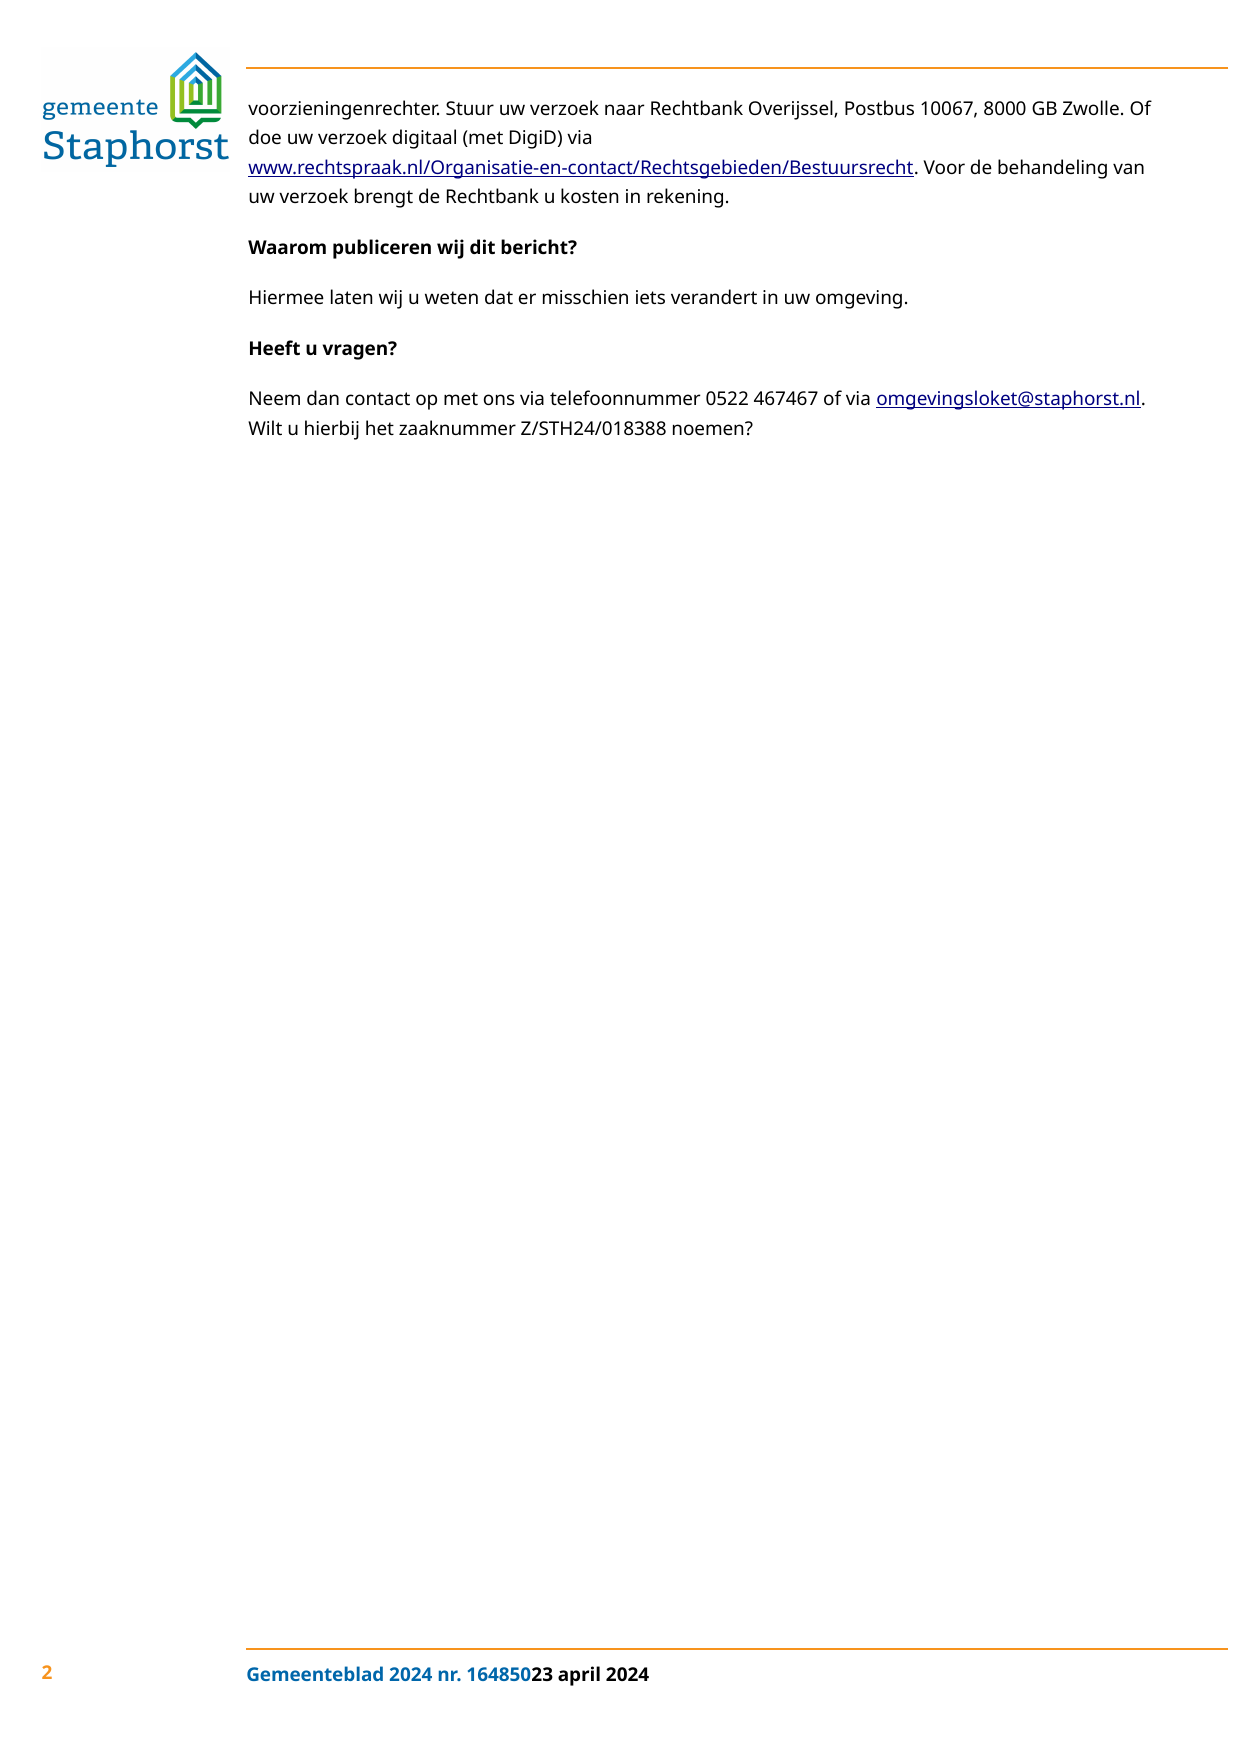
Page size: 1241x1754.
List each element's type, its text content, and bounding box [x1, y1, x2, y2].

text voorzieningenrechter. Stuur uw verzoek naar Rechtbank Overijssel, Postbus 10067, 8000 GB Zwolle. Of doe uw verzoek digitaal (met DigiD) via www.rechtspraak.nl/Organisatie-en-contact/Rechtsgebieden/Bestuursrecht. Voor de behandeling van uw verzoek brengt de Rechtbank u kosten in rekening. [248, 95, 1152, 209]
text Waarom publiceren wij dit bericht? [248, 234, 1152, 260]
text Heeft u vragen? [248, 335, 1152, 361]
picture [41, 47, 231, 172]
text Hiermee laten wij u weten dat er misschien iets verandert in uw omgeving. [248, 284, 1152, 310]
text Neem dan contact op met ons via telefoonnummer 0522 467467 of via omgevingsloket@staphorst.nl. Wilt u hierbij het zaaknummer Z/STH24/018388 noemen? [248, 385, 1152, 441]
